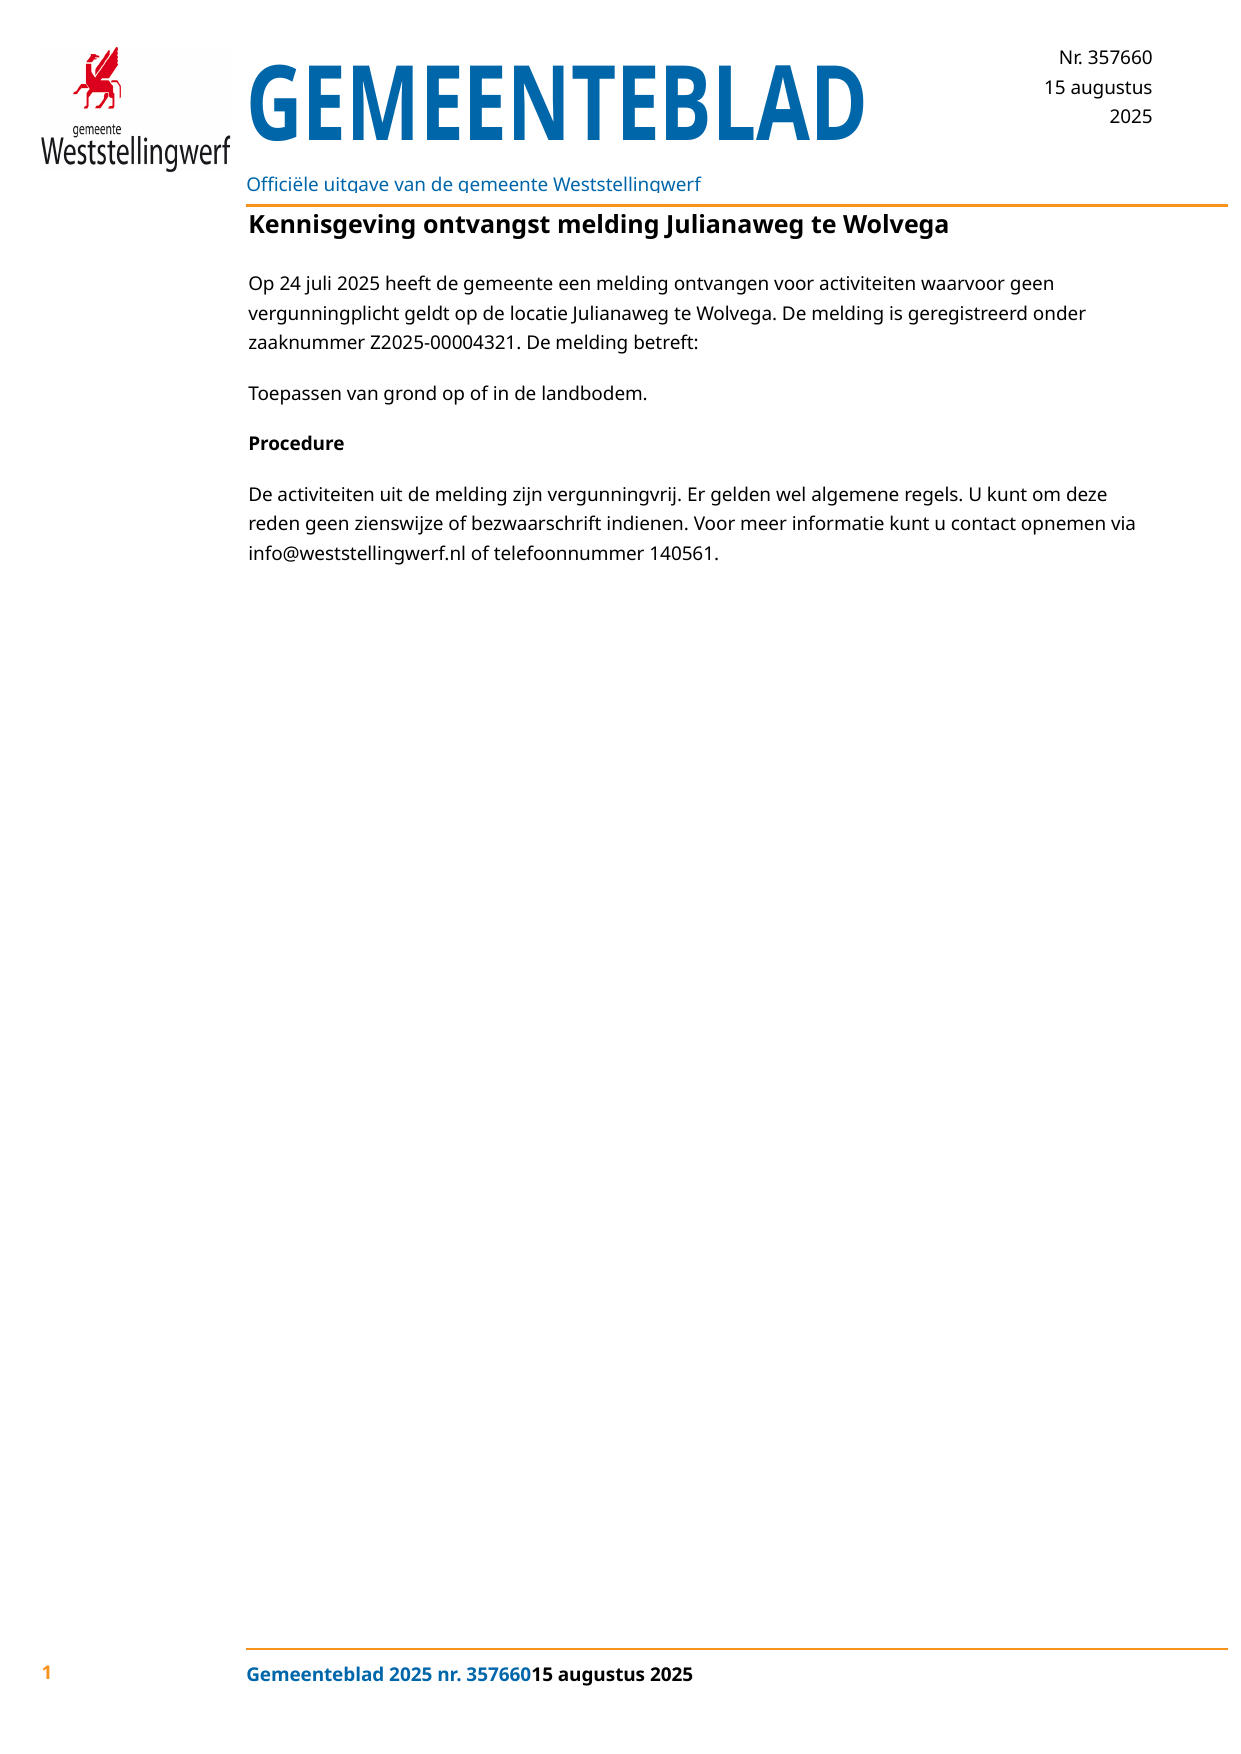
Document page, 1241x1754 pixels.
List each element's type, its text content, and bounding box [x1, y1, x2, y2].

text Kennisgeving ontvangst melding Julianaweg te Wolvega [248, 207, 1152, 241]
text Procedure [248, 430, 1152, 456]
text Op 24 juli 2025 heeft de gemeente een melding ontvangen voor activiteiten waarvoor geen vergunningplicht geldt op de locatie Julianaweg te Wolvega. De melding is geregistreerd onder zaaknummer Z2025-00004321. De melding betreft: [248, 270, 1152, 355]
text Toepassen van grond op of in de landbodem. [248, 380, 1152, 406]
picture [41, 47, 231, 172]
text De activiteiten uit de melding zijn vergunningvrij. Er gelden wel algemene regels. U kunt om deze reden geen zienswijze of bezwaarschrift indienen. Voor meer informatie kunt u contact opnemen via info@weststellingwerf.nl of telefoonnummer 140561. [248, 481, 1152, 566]
